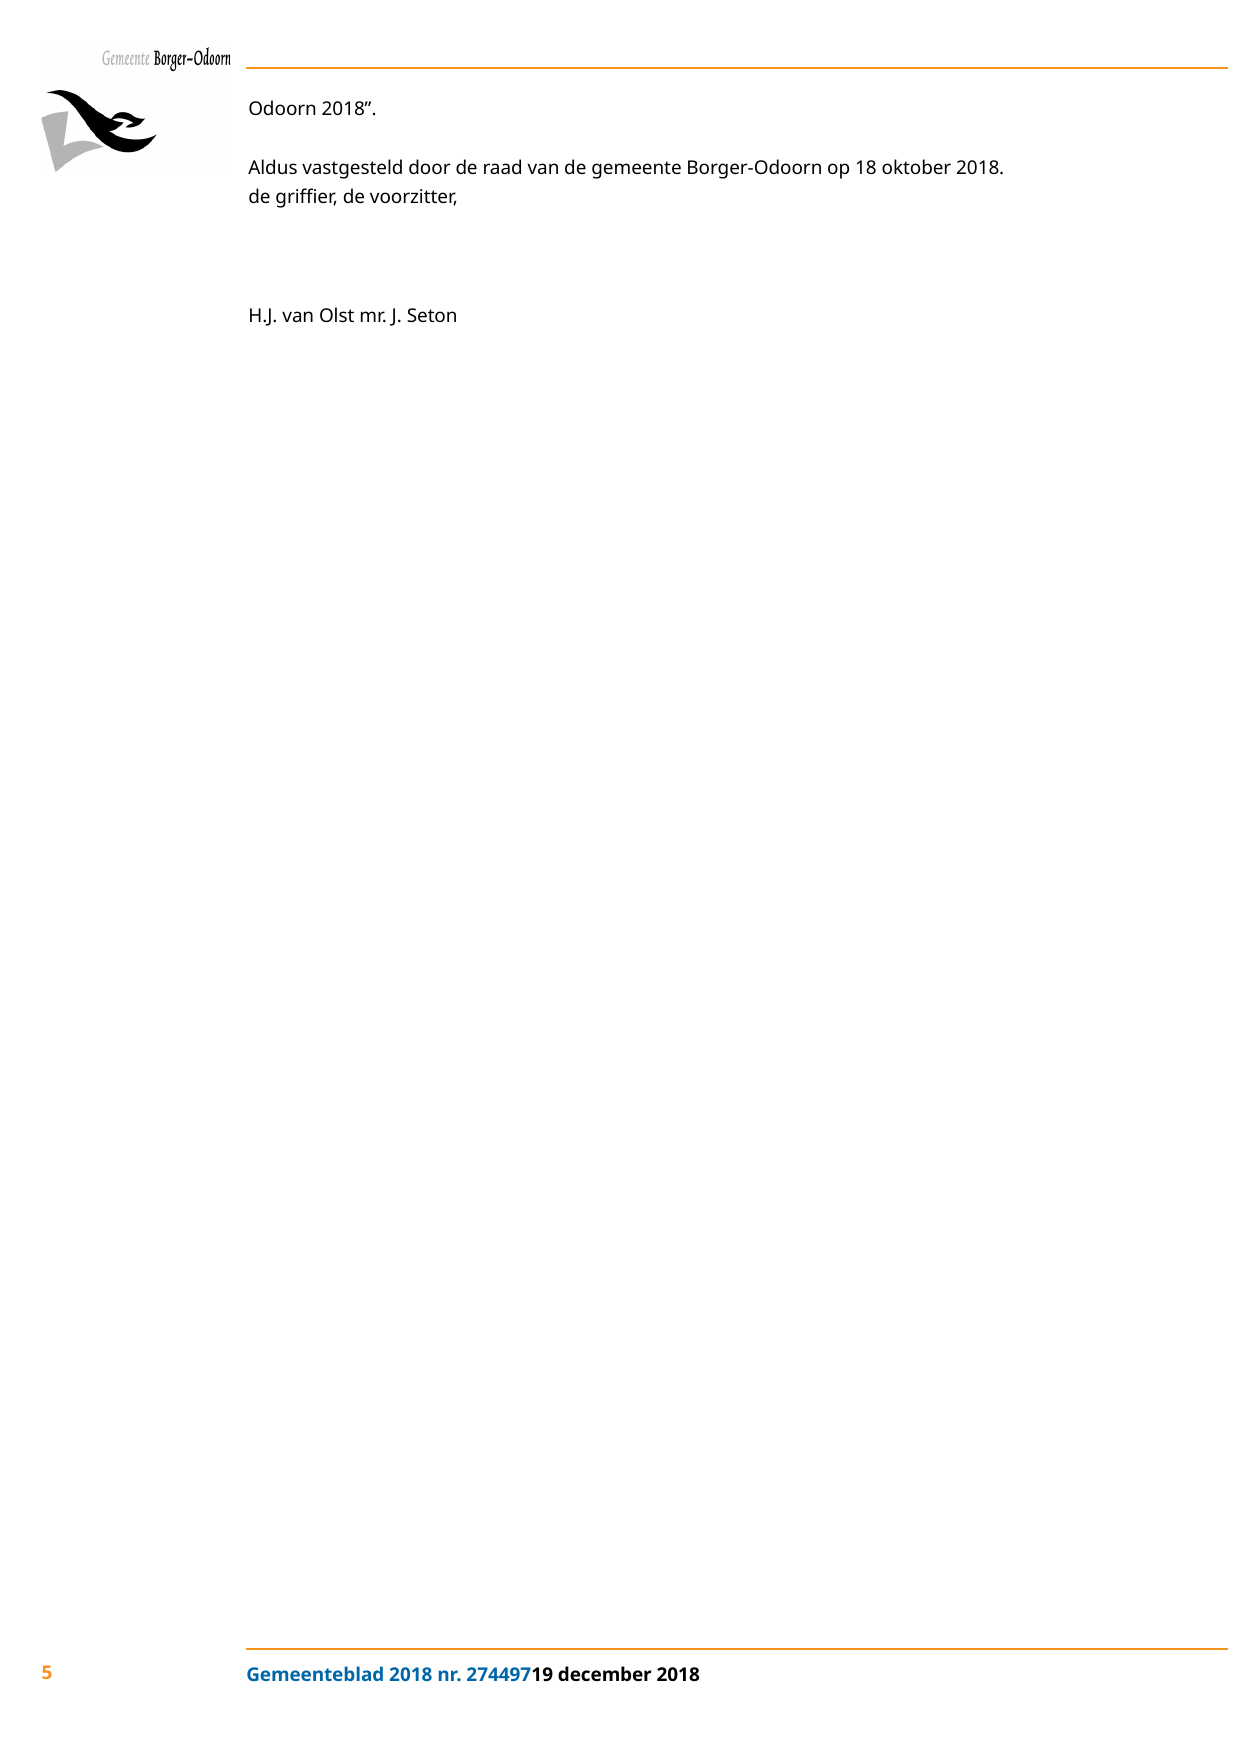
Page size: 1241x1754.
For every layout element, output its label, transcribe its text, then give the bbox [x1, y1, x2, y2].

text H.J. van Olst mr. J. Seton [248, 302, 1152, 328]
picture [41, 47, 231, 172]
text Aldus vastgesteld door de raad van de gemeente Borger-Odoorn op 18 oktober 2018. [248, 154, 1152, 180]
text de griffier, de voorzitter, [248, 183, 1152, 209]
text Odoorn 2018”. [248, 95, 1152, 121]
